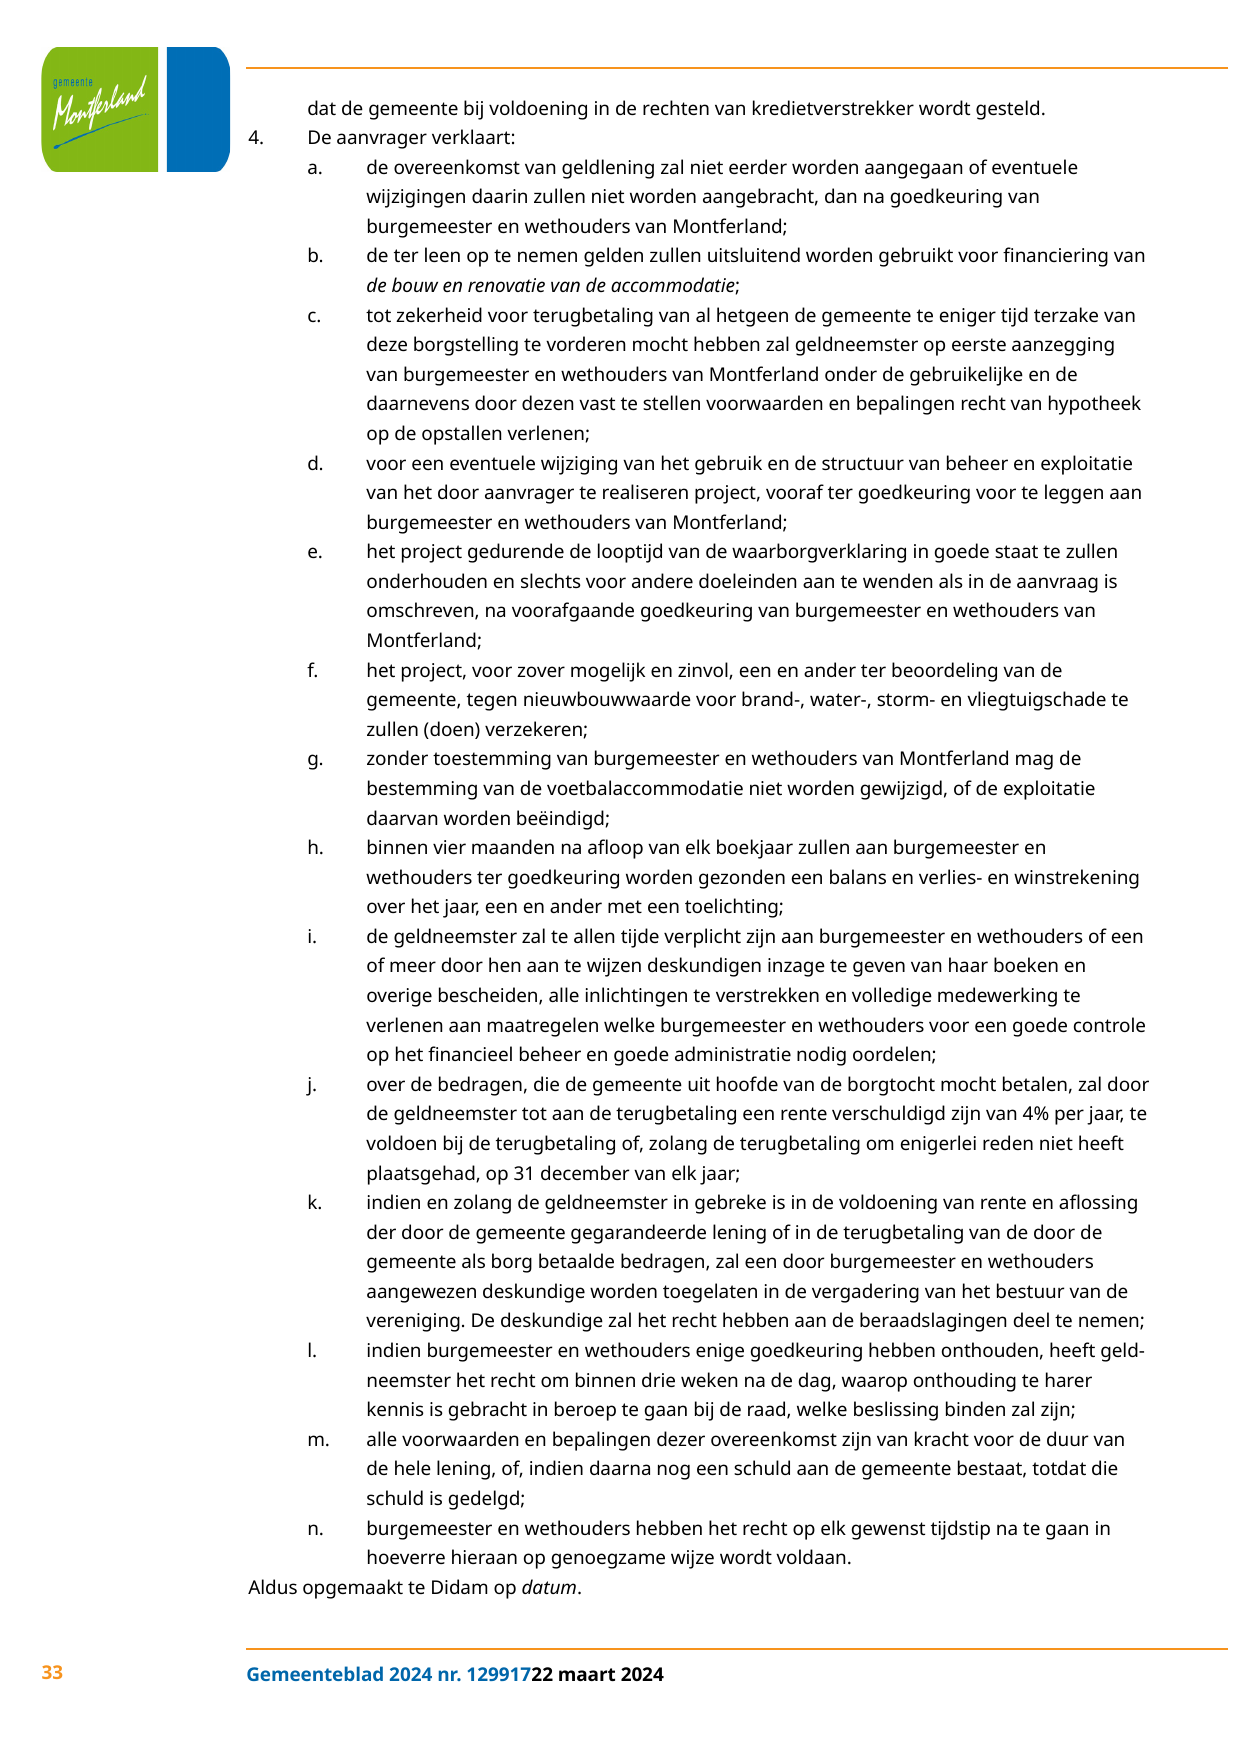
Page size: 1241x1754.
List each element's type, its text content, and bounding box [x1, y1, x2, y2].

list dat de gemeente bij voldoening in de rechten van kredietverstrekker wordt gesteld. [248, 95, 1152, 121]
picture [41, 47, 231, 172]
list voor een eventuele wijziging van het gebruik en de structuur van beheer en exploitatie van het door aanvrager te realiseren project, vooraf ter goedkeuring voor te leggen aan burgemeester en wethouders van Montferland; [307, 450, 1152, 535]
list binnen vier maanden na afloop van elk boekjaar zullen aan burgemeester en wethouders ter goedkeuring worden gezonden een balans en verlies- en winstrekening over het jaar, een en ander met een toelichting; [307, 834, 1152, 919]
list het project, voor zover mogelijk en zinvol, een en ander ter beoordeling van de gemeente, tegen nieuwbouwwaarde voor brand-, water-, storm- en vliegtuigschade te zullen (doen) verzekeren; [307, 657, 1152, 742]
list burgemeester en wethouders hebben het recht op elk gewenst tijdstip na te gaan in hoeverre hieraan op genoegzame wijze wordt voldaan. [307, 1515, 1152, 1570]
list de geldneemster zal te allen tijde verplicht zijn aan burgemeester en wethouders of een of meer door hen aan te wijzen deskundigen inzage te geven van haar boeken en overige bescheiden, alle inlichtingen te verstrekken en volledige medewerking te verlenen aan maatregelen welke burgemeester en wethouders voor een goede controle op het financieel beheer en goede administratie nodig oordelen; [307, 923, 1152, 1067]
list zonder toestemming van burgemeester en wethouders van Montferland mag de bestemming van de voetbalaccommodatie niet worden gewijzigd, of de exploitatie daarvan worden beëindigd; [307, 746, 1152, 831]
list De aanvrager verklaart: [248, 124, 1152, 150]
list tot zekerheid voor terugbetaling van al hetgeen de gemeente te eniger tijd terzake van deze borgstelling te vorderen mocht hebben zal geldneemster op eerste aanzegging van burgemeester en wethouders van Montferland onder de gebruikelijke en de daarnevens door dezen vast te stellen voorwaarden en bepalingen recht van hypotheek op de opstallen verlenen; [307, 302, 1152, 446]
list indien burgemeester en wethouders enige goedkeuring hebben onthouden, heeft geld- neemster het recht om binnen drie weken na de dag, waarop onthouding te harer kennis is gebracht in beroep te gaan bij de raad, welke beslissing binden zal zijn; [307, 1337, 1152, 1422]
list alle voorwaarden en bepalingen dezer overeenkomst zijn van kracht voor de duur van de hele lening, of, indien daarna nog een schuld aan de gemeente bestaat, totdat die schuld is gedelgd; [307, 1426, 1152, 1511]
list het project gedurende de looptijd van de waarborgverklaring in goede staat te zullen onderhouden en slechts voor andere doeleinden aan te wenden als in de aanvraag is omschreven, na voorafgaande goedkeuring van burgemeester en wethouders van Montferland; [307, 538, 1152, 653]
list de ter leen op te nemen gelden zullen uitsluitend worden gebruikt voor financiering van de bouw en renovatie van de accommodatie; [307, 243, 1152, 298]
list indien en zolang de geldneemster in gebreke is in de voldoening van rente en aflossing der door de gemeente gegarandeerde lening of in de terugbetaling van de door de gemeente als borg betaalde bedragen, zal een door burgemeester en wethouders aangewezen deskundige worden toegelaten in de vergadering van het bestuur van de vereniging. De deskundige zal het recht hebben aan de beraadslagingen deel te nemen; [307, 1189, 1152, 1333]
list de overeenkomst van geldlening zal niet eerder worden aangegaan of eventuele wijzigingen daarin zullen niet worden aangebracht, dan na goedkeuring van burgemeester en wethouders van Montferland; [307, 154, 1152, 239]
text Aldus opgemaakt te Didam op datum. [248, 1574, 1152, 1600]
list over de bedragen, die de gemeente uit hoofde van de borgtocht mocht betalen, zal door de geldneemster tot aan de terugbetaling een rente verschuldigd zijn van 4% per jaar, te voldoen bij de terugbetaling of, zolang de terugbetaling om enigerlei reden niet heeft plaatsgehad, op 31 december van elk jaar; [307, 1071, 1152, 1186]
